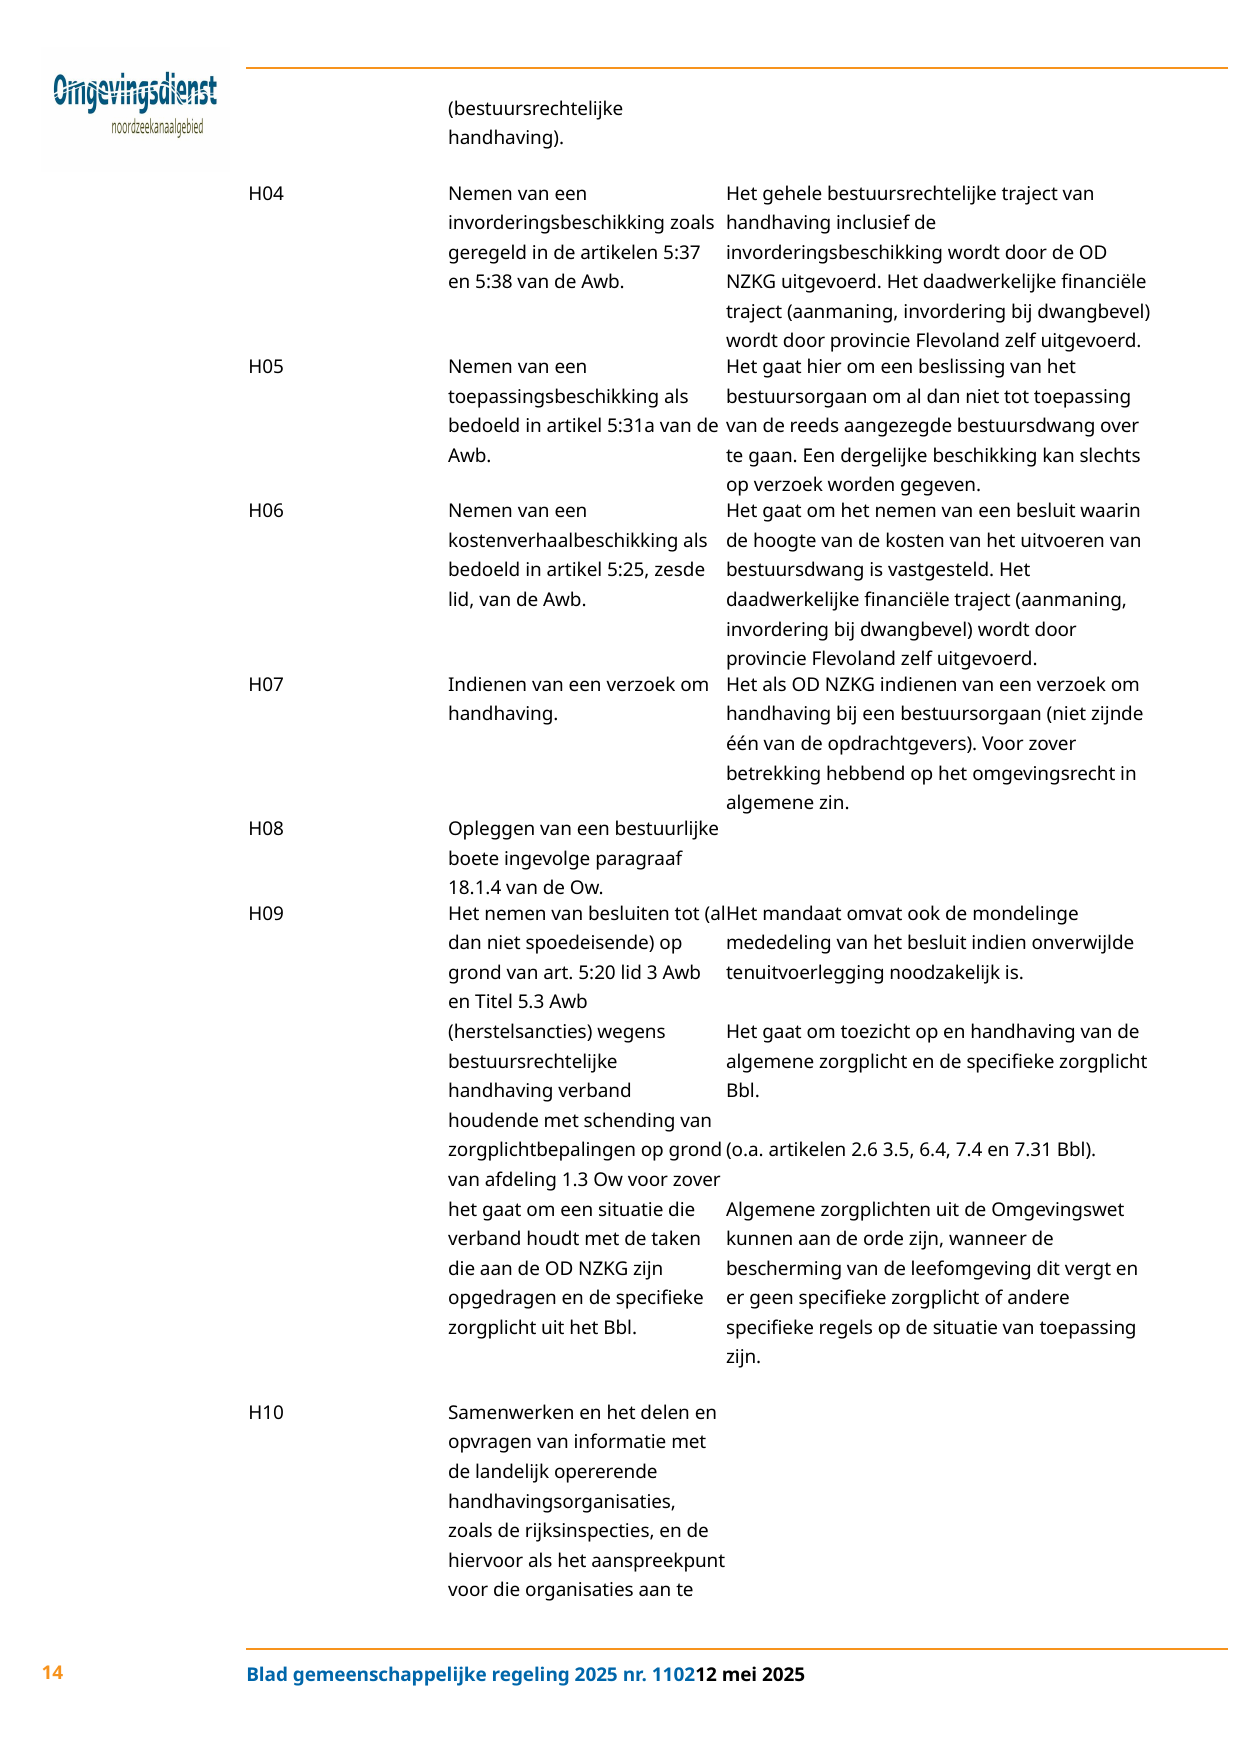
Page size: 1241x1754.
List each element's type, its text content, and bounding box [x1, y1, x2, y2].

table_cell H08 [248, 815, 448, 900]
table_cell H09 [248, 900, 448, 1399]
picture [41, 47, 231, 172]
table_cell [726, 1399, 1152, 1602]
table_cell Samenwerken en het delen en opvragen van informatie met de landelijk opererende handhavingsorganisaties, zoals de rijksinspecties, en de hiervoor als het aanspreekpunt voor die organisaties aan te [448, 1399, 726, 1602]
table_cell H10 [248, 1399, 448, 1602]
table_cell Het mandaat omvat ook de mondelinge mededeling van het besluit indien onverwijlde tenuitvoerlegging noodzakelijk is. Het gaat om toezicht op en handhaving van de algemene zorgplicht en de specifieke zorgplicht Bbl. (o.a. artikelen 2.6 3.5, 6.4, 7.4 en 7.31 Bbl). Algemene zorgplichten uit de Omgevingswet kunnen aan de orde zijn, wanneer de bescherming van de leefomgeving dit vergt en er geen specifieke zorgplicht of andere specifieke regels op de situatie van toepassing zijn. [726, 900, 1152, 1399]
table_cell H07 [248, 671, 448, 815]
table_cell Nemen van een invorderingsbeschikking zoals geregeld in de artikelen 5:37 en 5:38 van de Awb. [448, 180, 726, 353]
table_cell [726, 815, 1152, 900]
table_cell Het als OD NZKG indienen van een verzoek om handhaving bij een bestuursorgaan (niet zijnde één van de opdrachtgevers). Voor zover betrekking hebbend op het omgevingsrecht in algemene zin. [726, 671, 1152, 815]
table_cell H06 [248, 498, 448, 671]
table_cell Het gehele bestuursrechtelijke traject van handhaving inclusief de invorderingsbeschikking wordt door de OD NZKG uitgevoerd. Het daadwerkelijke financiële traject (aanmaning, invordering bij dwangbevel) wordt door provincie Flevoland zelf uitgevoerd. [726, 180, 1152, 353]
table_cell [248, 95, 448, 180]
table_cell H05 [248, 353, 448, 497]
table_cell H04 [248, 180, 448, 353]
table_cell Indienen van een verzoek om handhaving. [448, 671, 726, 815]
table_cell [726, 95, 1152, 180]
table_cell Het gaat hier om een beslissing van het bestuursorgaan om al dan niet tot toepassing van de reeds aangezegde bestuursdwang over te gaan. Een dergelijke beschikking kan slechts op verzoek worden gegeven. [726, 353, 1152, 497]
table_cell Nemen van een kostenverhaalbeschikking als bedoeld in artikel 5:25, zesde lid, van de Awb. [448, 498, 726, 671]
table_cell Het nemen van besluiten tot (al dan niet spoedeisende) op grond van art. 5:20 lid 3 Awb en Titel 5.3 Awb (herstelsancties) wegens bestuursrechtelijke handhaving verband houdende met schending van zorgplichtbepalingen op grond van afdeling 1.3 Ow voor zover het gaat om een situatie die verband houdt met de taken die aan de OD NZKG zijn opgedragen en de specifieke zorgplicht uit het Bbl. [448, 900, 726, 1399]
table_cell Het gaat om het nemen van een besluit waarin de hoogte van de kosten van het uitvoeren van bestuursdwang is vastgesteld. Het daadwerkelijke financiële traject (aanmaning, invordering bij dwangbevel) wordt door provincie Flevoland zelf uitgevoerd. [726, 498, 1152, 671]
table_cell Opleggen van een bestuurlijke boete ingevolge paragraaf 18.1.4 van de Ow. [448, 815, 726, 900]
table_cell Nemen van een toepassingsbeschikking als bedoeld in artikel 5:31a van de Awb. [448, 353, 726, 497]
table_cell (bestuursrechtelijke handhaving). [448, 95, 726, 180]
